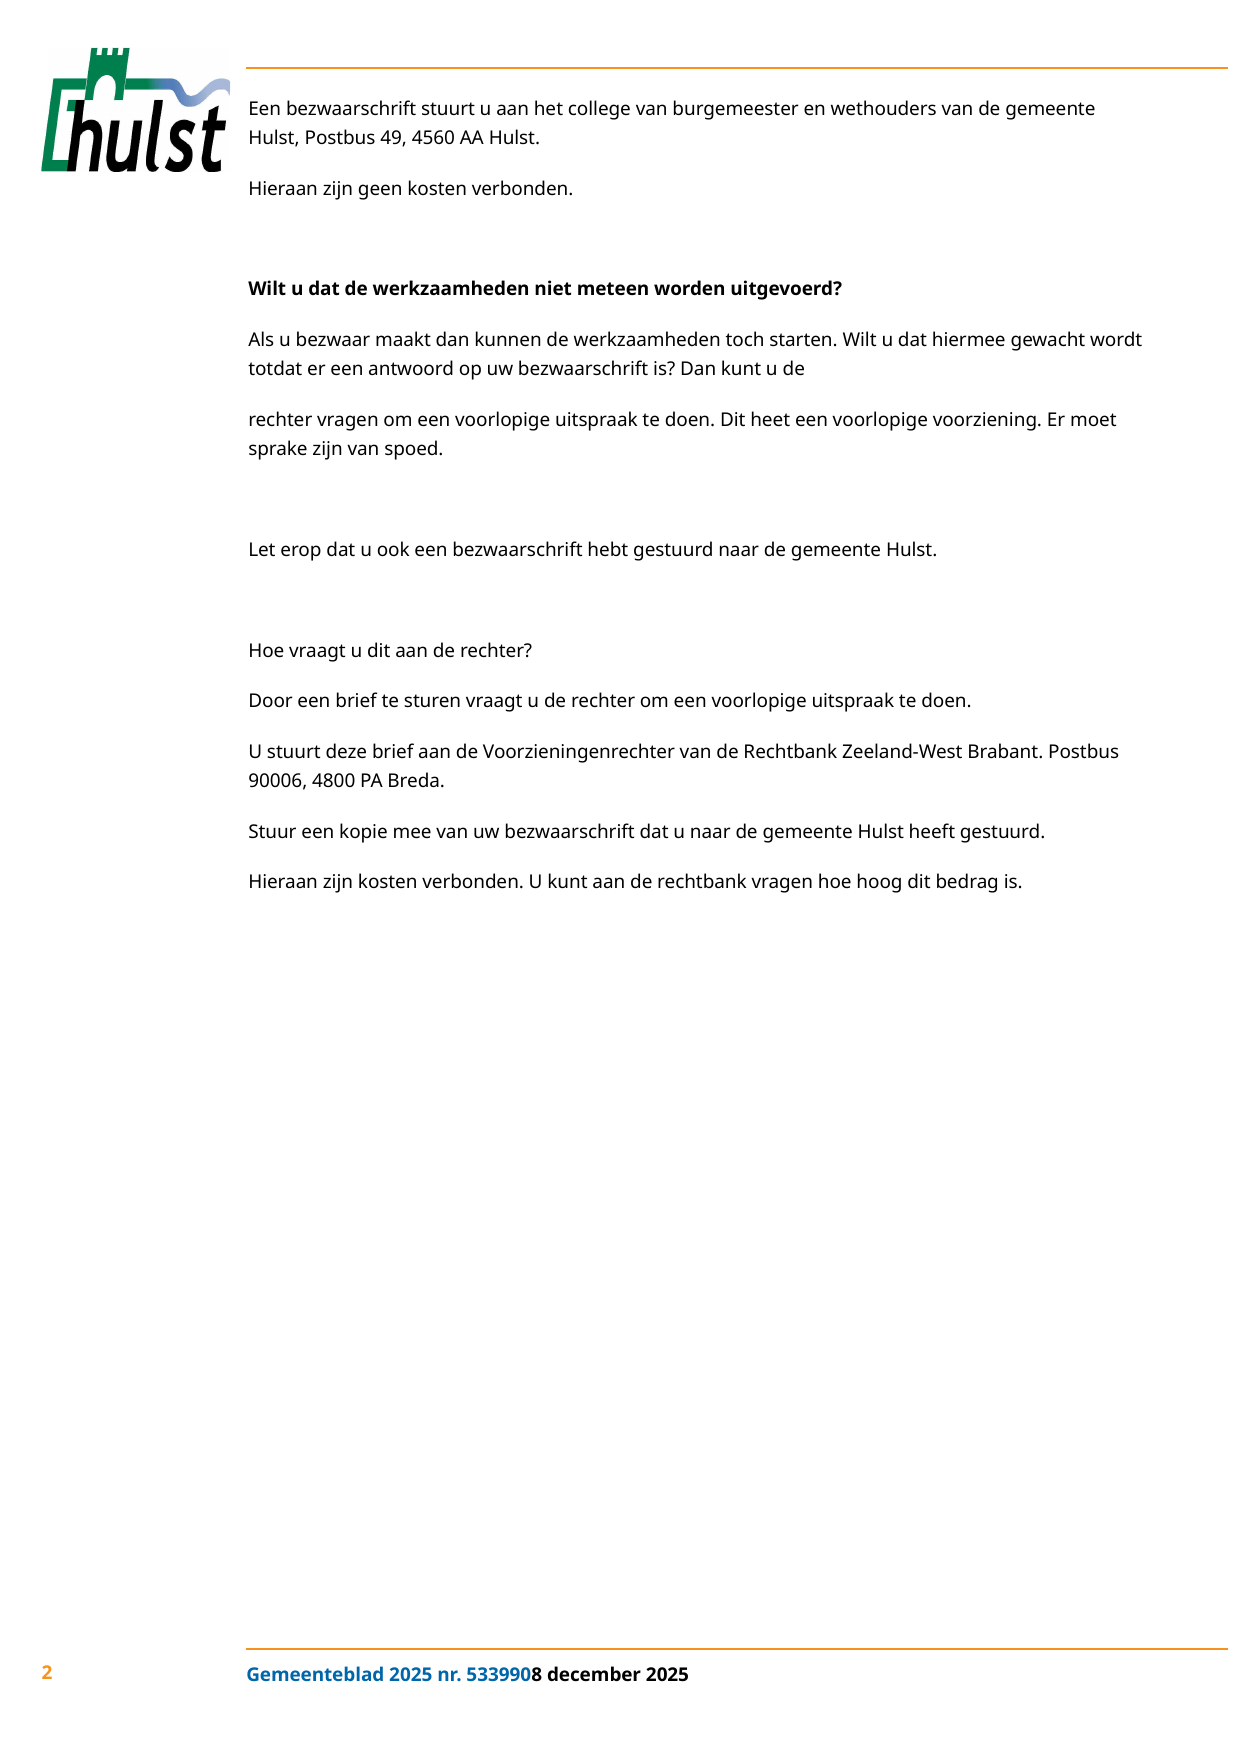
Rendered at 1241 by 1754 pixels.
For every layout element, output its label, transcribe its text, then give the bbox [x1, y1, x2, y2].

text U stuurt deze brief aan de Voorzieningenrechter van de Rechtbank Zeeland-West Brabant. Postbus 90006, 4800 PA Breda. [248, 738, 1152, 793]
text Hieraan zijn geen kosten verbonden. [248, 175, 1152, 201]
picture [41, 47, 231, 172]
text Stuur een kopie mee van uw bezwaarschrift dat u naar de gemeente Hulst heeft gestuurd. [248, 818, 1152, 844]
text Hoe vraagt u dit aan de rechter? [248, 637, 1152, 663]
text Door een brief te sturen vraagt u de rechter om een voorlopige uitspraak te doen. [248, 688, 1152, 713]
text Wilt u dat de werkzaamheden niet meteen worden uitgevoerd? [248, 276, 1152, 301]
text rechter vragen om een voorlopige uitspraak te doen. Dit heet een voorlopige voorziening. Er moet sprake zijn van spoed. [248, 406, 1152, 461]
text Hieraan zijn kosten verbonden. U kunt aan de rechtbank vragen hoe hoog dit bedrag is. [248, 868, 1152, 894]
text Een bezwaarschrift stuurt u aan het college van burgemeester en wethouders van de gemeente Hulst, Postbus 49, 4560 AA Hulst. [248, 95, 1152, 150]
text Als u bezwaar maakt dan kunnen de werkzaamheden toch starten. Wilt u dat hiermee gewacht wordt totdat er een antwoord op uw bezwaarschrift is? Dan kunt u de [248, 326, 1152, 381]
text Let erop dat u ook een bezwaarschrift hebt gestuurd naar de gemeente Hulst. [248, 536, 1152, 562]
